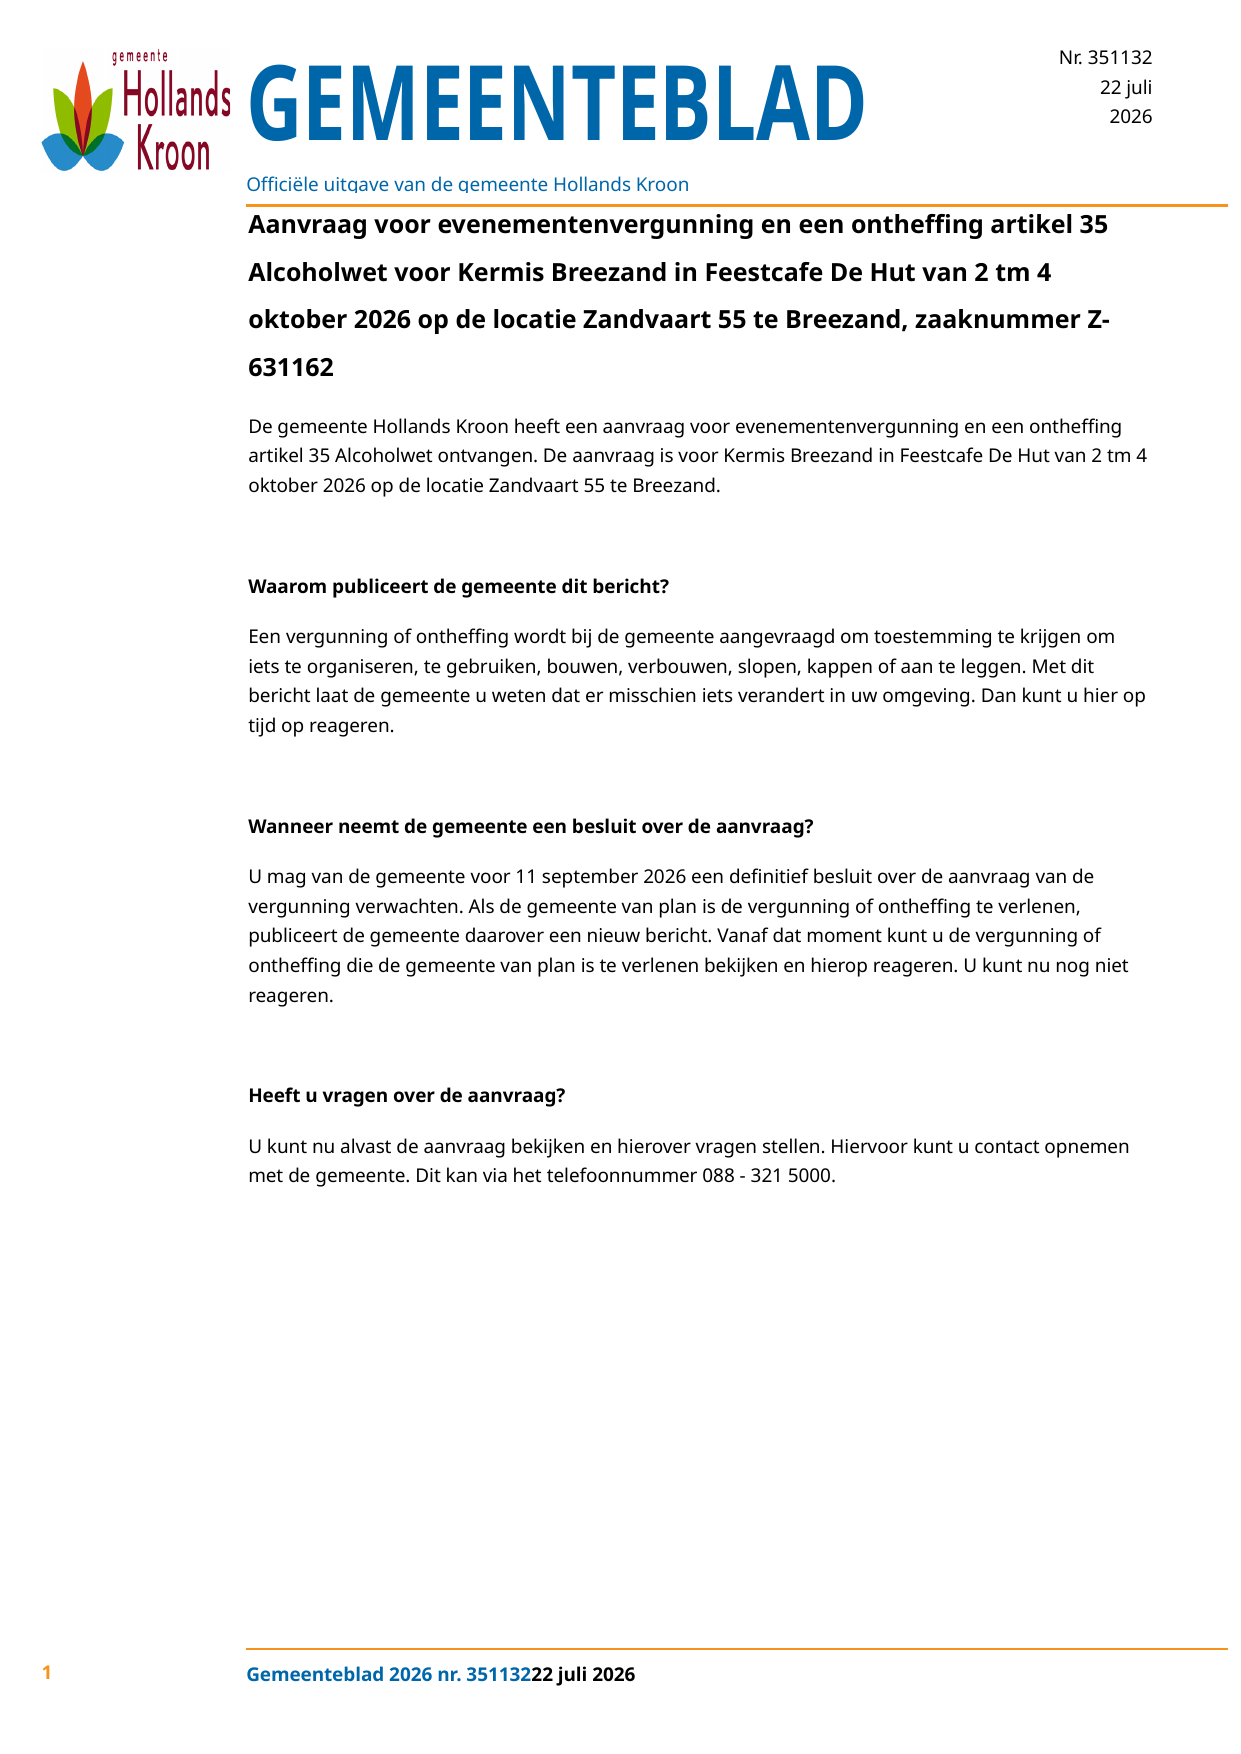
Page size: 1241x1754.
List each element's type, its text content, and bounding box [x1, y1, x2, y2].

text De gemeente Hollands Kroon heeft een aanvraag voor evenementenvergunning en een ontheffing artikel 35 Alcoholwet ontvangen. De aanvraag is voor Kermis Breezand in Feestcafe De Hut van 2 tm 4 oktober 2026 op de locatie Zandvaart 55 te Breezand. [248, 413, 1152, 498]
text U mag van de gemeente voor 11 september 2026 een definitief besluit over de aanvraag van de vergunning verwachten. Als de gemeente van plan is de vergunning of ontheffing te verlenen, publiceert de gemeente daarover een nieuw bericht. Vanaf dat moment kunt u de vergunning of ontheffing die de gemeente van plan is te verlenen bekijken en hierop reageren. U kunt nu nog niet reageren. [248, 863, 1152, 1008]
text Wanneer neemt de gemeente een besluit over de aanvraag? [248, 813, 1152, 839]
text Heeft u vragen over de aanvraag? [248, 1083, 1152, 1108]
text U kunt nu alvast de aanvraag bekijken en hierover vragen stellen. Hiervoor kunt u contact opnemen met de gemeente. Dit kan via het telefoonnummer 088 - 321 5000. [248, 1133, 1152, 1188]
text Een vergunning of ontheffing wordt bij de gemeente aangevraagd om toestemming te krijgen om iets te organiseren, te gebruiken, bouwen, verbouwen, slopen, kappen of aan te leggen. Met dit bericht laat de gemeente u weten dat er misschien iets verandert in uw omgeving. Dan kunt u hier op tijd op reageren. [248, 623, 1152, 738]
picture [41, 47, 231, 172]
text Aanvraag voor evenementenvergunning en een ontheffing artikel 35 Alcoholwet voor Kermis Breezand in Feestcafe De Hut van 2 tm 4 oktober 2026 op de locatie Zandvaart 55 te Breezand, zaaknummer Z-631162 [248, 207, 1152, 384]
text Waarom publiceert de gemeente dit bericht? [248, 573, 1152, 599]
